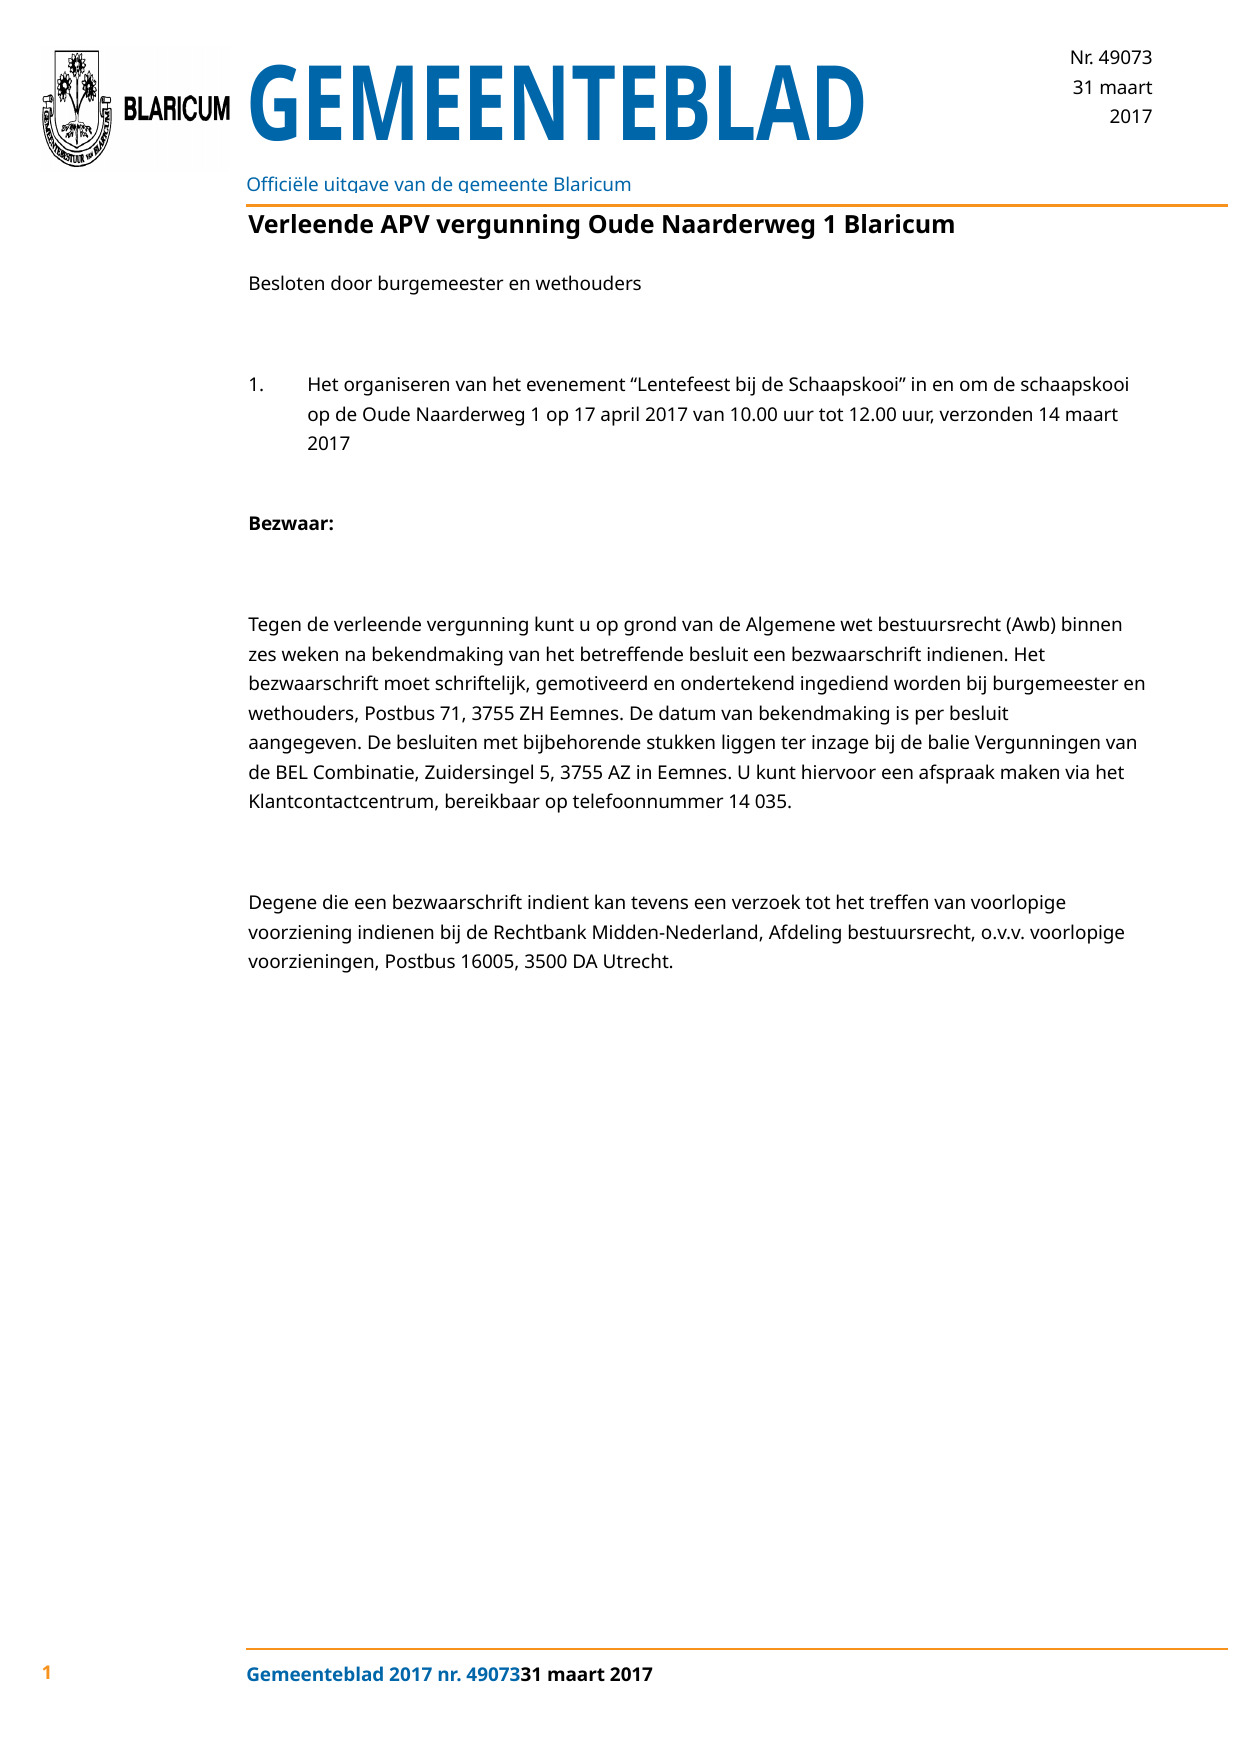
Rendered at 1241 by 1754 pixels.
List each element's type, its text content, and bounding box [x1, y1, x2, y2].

text Verleende APV vergunning Oude Naarderweg 1 Blaricum [248, 207, 1152, 241]
text Degene die een bezwaarschrift indient kan tevens een verzoek tot het treffen van voorlopige voorziening indienen bij de Rechtbank Midden-Nederland, Afdeling bestuursrecht, o.v.v. voorlopige voorzieningen, Postbus 16005, 3500 DA Utrecht. [248, 889, 1152, 974]
text Tegen de verleende vergunning kunt u op grond van de Algemene wet bestuursrecht (Awb) binnen zes weken na bekendmaking van het betreffende besluit een bezwaarschrift indienen. Het bezwaarschrift moet schriftelijk, gemotiveerd en ondertekend ingediend worden bij burgemeester en wethouders, Postbus 71, 3755 ZH Eemnes. De datum van bekendmaking is per besluit aangegeven. De besluiten met bijbehorende stukken liggen ter inzage bij de balie Vergunningen van de BEL Combinatie, Zuidersingel 5, 3755 AZ in Eemnes. U kunt hiervoor een afspraak maken via het Klantcontactcentrum, bereikbaar op telefoonnummer 14 035. [248, 611, 1152, 814]
list Het organiseren van het evenement “Lentefeest bij de Schaapskooi” in en om de schaapskooi op de Oude Naarderweg 1 op 17 april 2017 van 10.00 uur tot 12.00 uur, verzonden 14 maart 2017 [248, 371, 1152, 456]
picture [41, 47, 231, 172]
text Besloten door burgemeester en wethouders [248, 270, 1152, 296]
text Bezwaar: [248, 510, 1152, 536]
